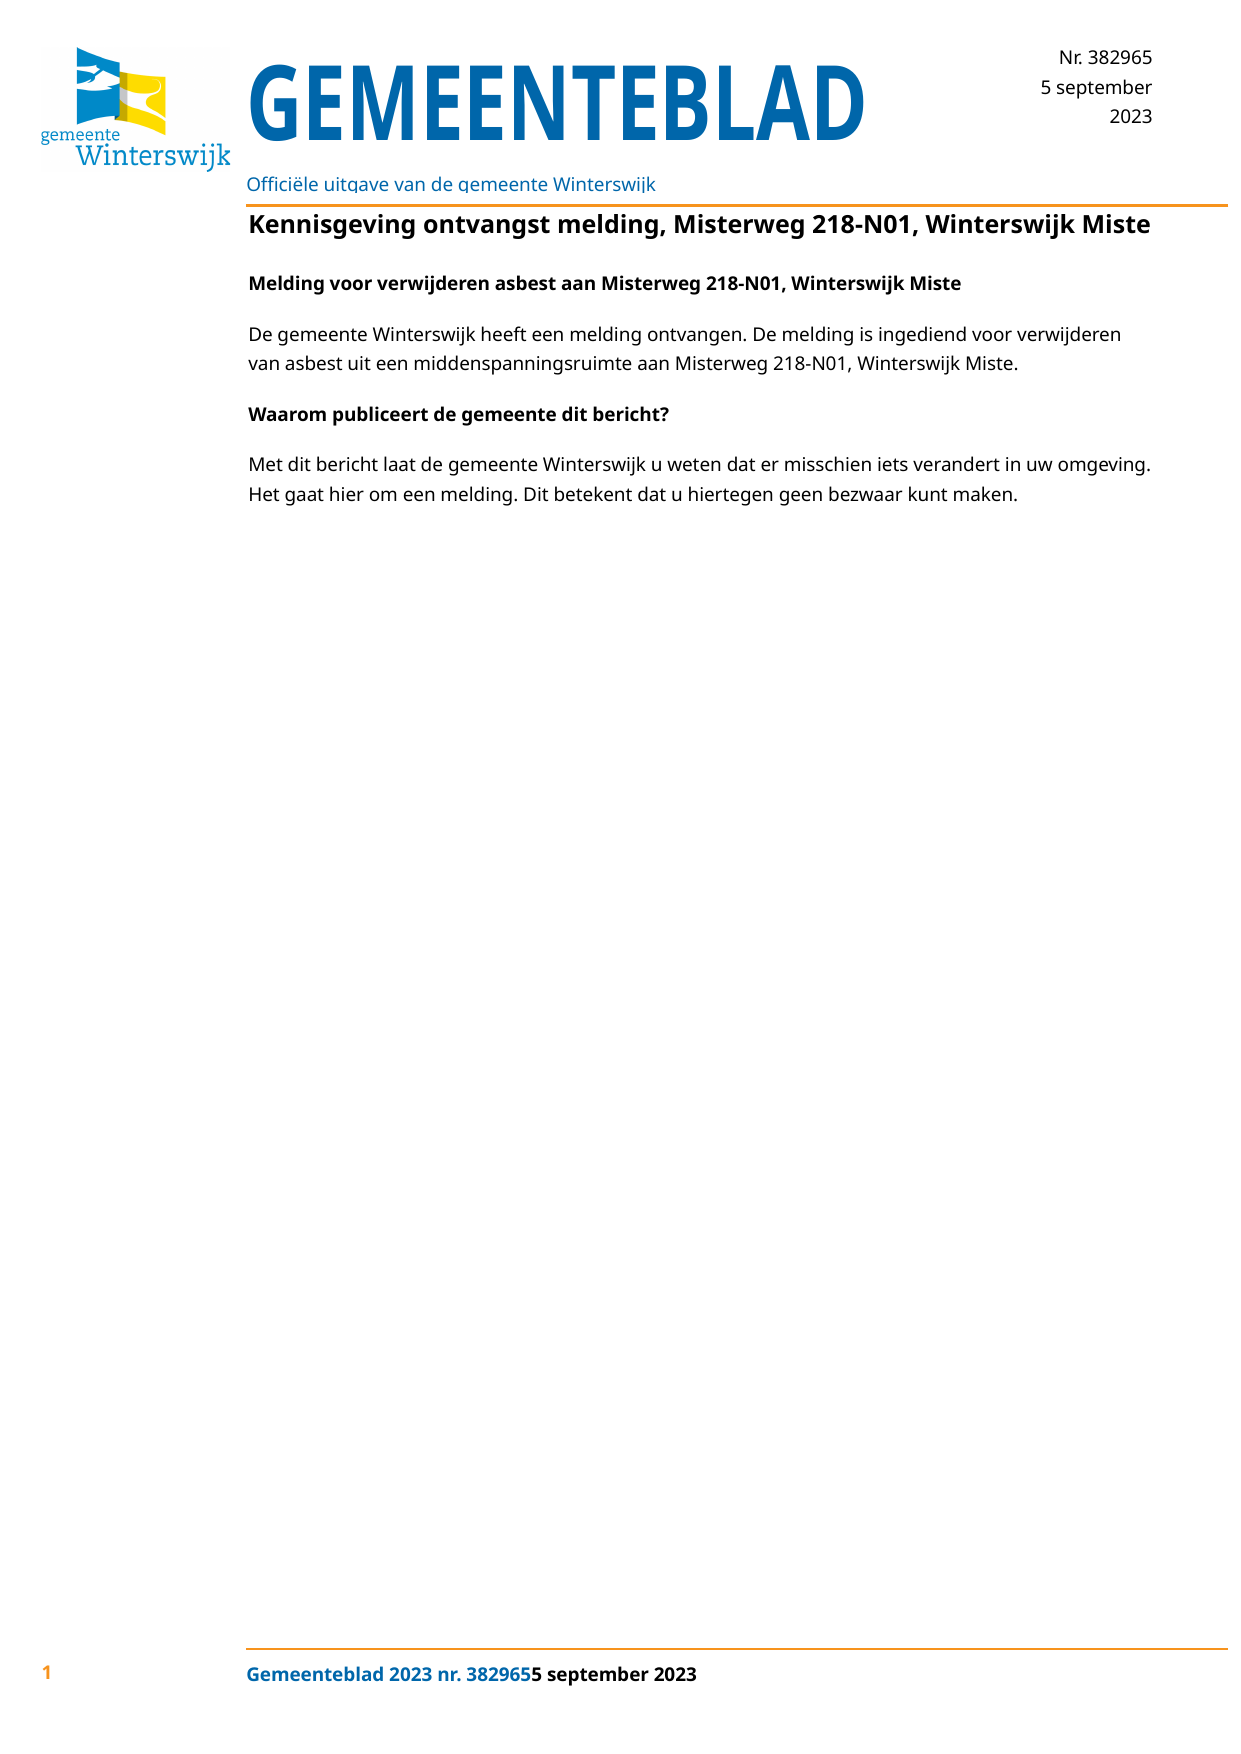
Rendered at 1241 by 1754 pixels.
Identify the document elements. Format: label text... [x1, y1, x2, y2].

text Met dit bericht laat de gemeente Winterswijk u weten dat er misschien iets verandert in uw omgeving. Het gaat hier om een melding. Dit betekent dat u hiertegen geen bezwaar kunt maken. [248, 451, 1152, 506]
text Waarom publiceert de gemeente dit bericht? [248, 401, 1152, 426]
text De gemeente Winterswijk heeft een melding ontvangen. De melding is ingediend voor verwijderen van asbest uit een middenspanningsruimte aan Misterweg 218-N01, Winterswijk Miste. [248, 321, 1152, 376]
text Kennisgeving ontvangst melding, Misterweg 218-N01, Winterswijk Miste [248, 207, 1152, 241]
text Melding voor verwijderen asbest aan Misterweg 218-N01, Winterswijk Miste [248, 270, 1152, 296]
picture [41, 47, 231, 172]
picture [225, 153, 231, 162]
